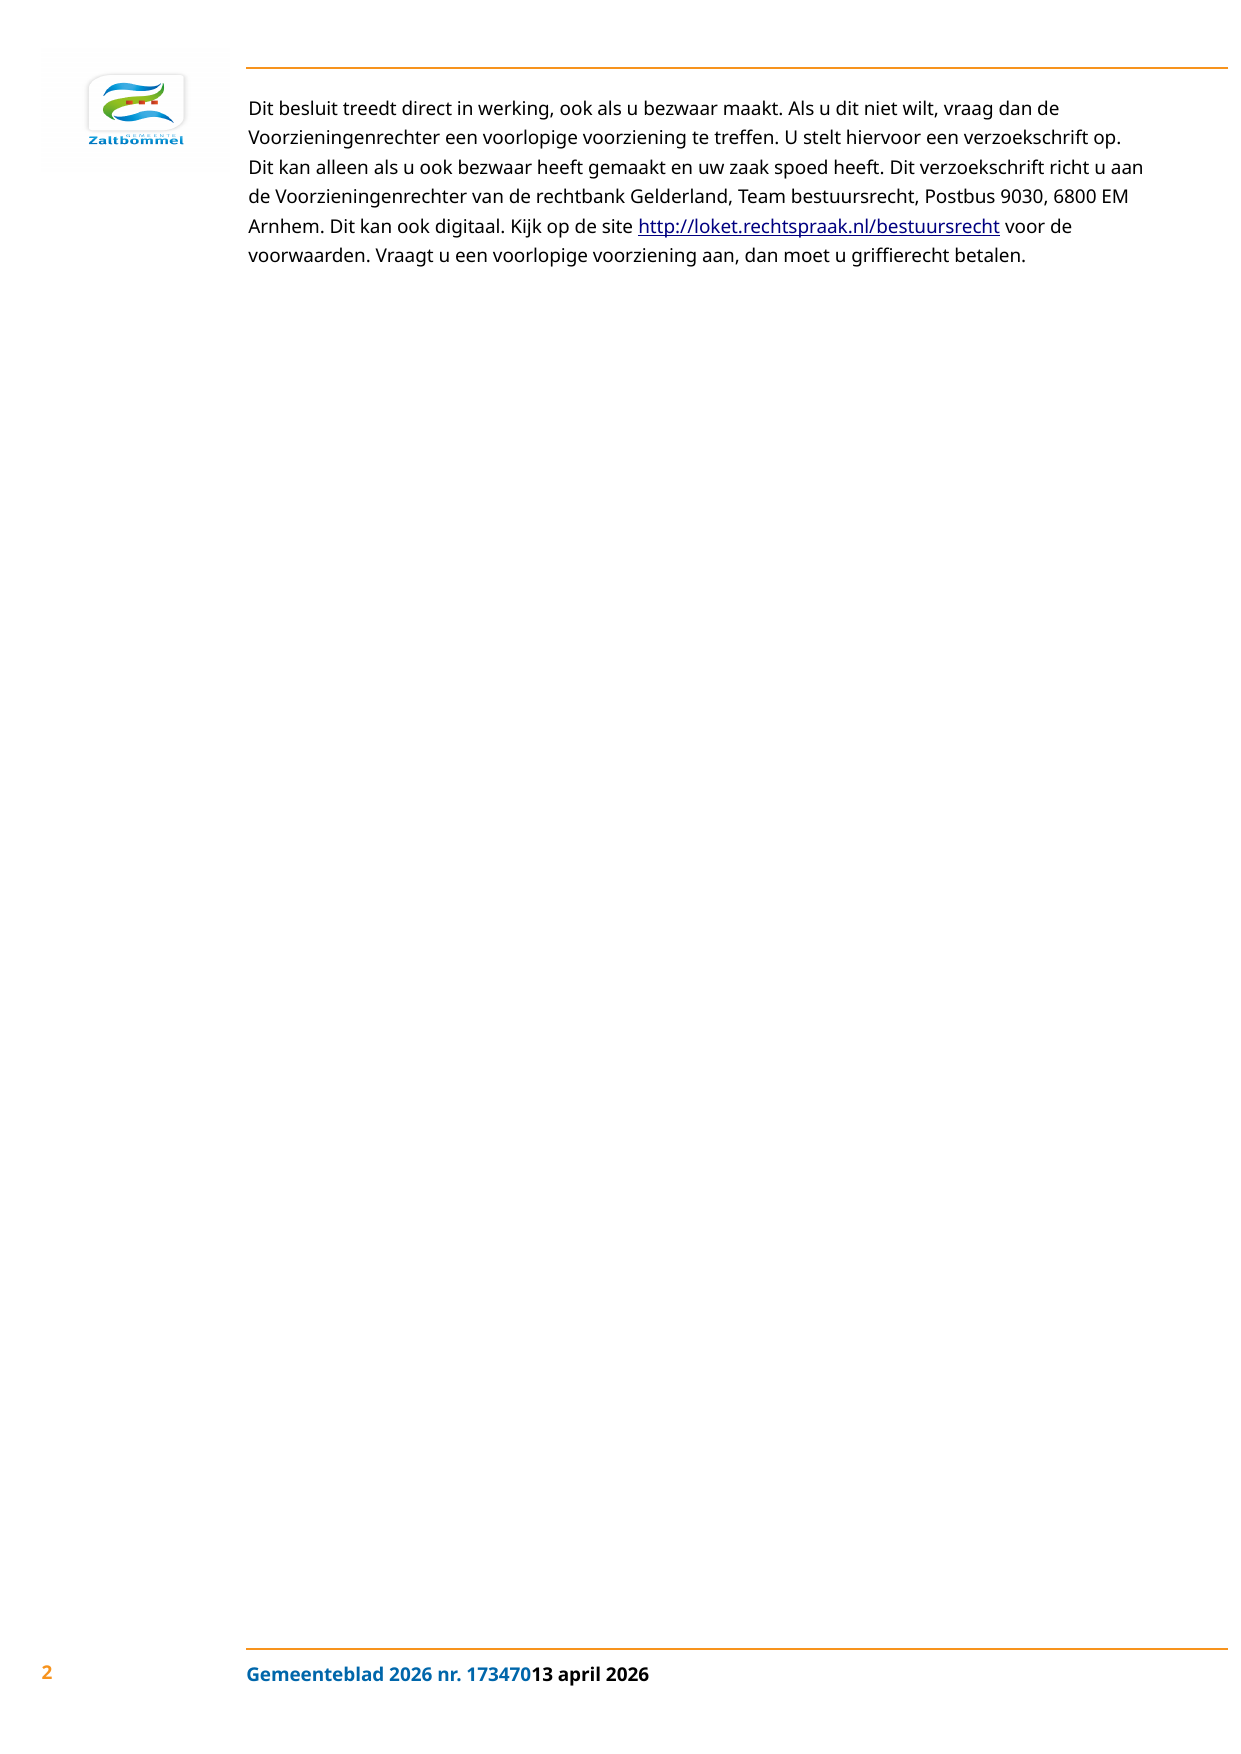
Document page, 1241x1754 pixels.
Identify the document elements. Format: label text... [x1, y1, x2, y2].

picture [41, 47, 231, 172]
text Dit besluit treedt direct in werking, ook als u bezwaar maakt. Als u dit niet wilt, vraag dan de Voorzieningenrechter een voorlopige voorziening te treffen. U stelt hiervoor een verzoekschrift op. Dit kan alleen als u ook bezwaar heeft gemaakt en uw zaak spoed heeft. Dit verzoekschrift richt u aan de Voorzieningenrechter van de rechtbank Gelderland, Team bestuursrecht, Postbus 9030, 6800 EM Arnhem. Dit kan ook digitaal. Kijk op de site http://loket.rechtspraak.nl/bestuursrecht voor de voorwaarden. Vraagt u een voorlopige voorziening aan, dan moet u griffierecht betalen. [248, 95, 1152, 268]
